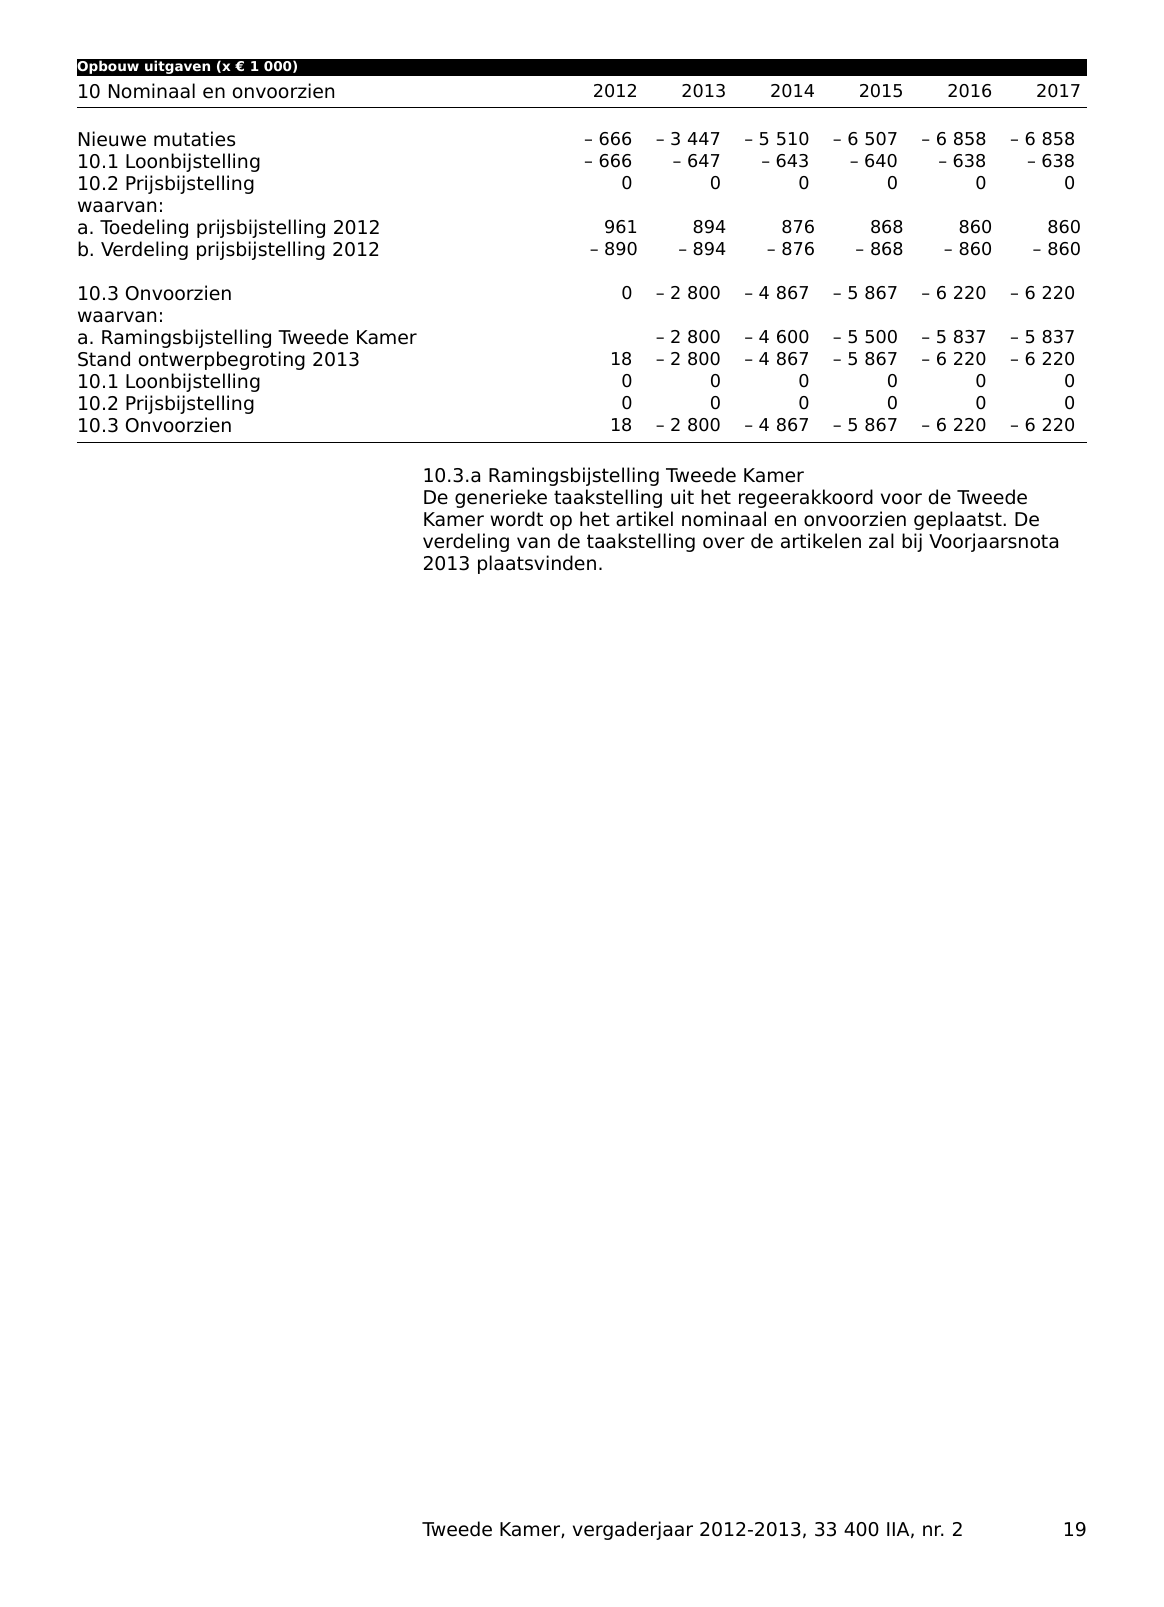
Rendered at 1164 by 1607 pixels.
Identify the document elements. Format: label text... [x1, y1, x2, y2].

text De generieke taakstelling uit het regeerakkoord voor de Tweede Kamer wordt op het artikel nominaal en onvoorzien geplaatst. De verdeling van de taakstelling over de artikelen zal bij Voorjaarsnota 2013 plaatsvinden. [422, 487, 1087, 575]
table_cell – 647 [644, 151, 732, 173]
table_cell 0 [732, 173, 821, 195]
table_cell – 2 800 [644, 327, 732, 349]
table_cell – 4 867 [732, 349, 821, 371]
table_cell 0 [821, 173, 909, 195]
table_cell [644, 261, 732, 283]
table_cell 18 [555, 349, 644, 371]
table_cell 2013 [644, 76, 732, 107]
table_cell – 894 [644, 239, 732, 261]
table_cell [909, 261, 998, 283]
table_cell a. Ramingsbijstelling Tweede Kamer [77, 327, 555, 349]
table_cell – 6 220 [998, 415, 1087, 442]
table_cell [998, 305, 1087, 327]
table_cell – 5 837 [909, 327, 998, 349]
table_cell 0 [555, 173, 644, 195]
table_cell – 5 867 [821, 349, 909, 371]
table_cell [555, 305, 644, 327]
table_cell 868 [821, 217, 909, 239]
table_cell 2015 [821, 76, 909, 107]
table_cell – 666 [555, 129, 644, 151]
table_cell – 5 510 [732, 129, 821, 151]
table_cell 0 [909, 393, 998, 415]
table_cell – 6 858 [998, 129, 1087, 151]
table_cell [644, 305, 732, 327]
table_cell 10.2 Prijsbijstelling [77, 173, 555, 195]
table_cell 0 [732, 371, 821, 393]
table_cell [644, 108, 732, 129]
text 10.3.a Ramingsbijstelling Tweede Kamer [422, 465, 1087, 487]
table_cell [732, 195, 821, 217]
table_cell Stand ontwerpbegroting 2013 [77, 349, 555, 371]
table_cell 0 [644, 393, 732, 415]
table_cell – 640 [821, 151, 909, 173]
table_cell – 6 220 [909, 283, 998, 305]
table_cell 10.3 Onvoorzien [77, 283, 555, 305]
table_cell 894 [644, 217, 732, 239]
table_cell – 2 800 [644, 415, 732, 442]
table_cell 2016 [909, 76, 998, 107]
table_cell [821, 261, 909, 283]
table_cell – 643 [732, 151, 821, 173]
table_cell 0 [998, 371, 1087, 393]
table_cell – 638 [909, 151, 998, 173]
table_cell [555, 261, 644, 283]
table_cell – 666 [555, 151, 644, 173]
table_cell [644, 195, 732, 217]
table_cell – 2 800 [644, 349, 732, 371]
table_cell [77, 108, 555, 129]
table_cell [555, 108, 644, 129]
table_cell [732, 305, 821, 327]
table_cell [909, 108, 998, 129]
table_cell 0 [732, 393, 821, 415]
table_cell – 3 447 [644, 129, 732, 151]
table_cell 0 [821, 371, 909, 393]
table_cell [555, 195, 644, 217]
table_cell 860 [998, 217, 1087, 239]
table_cell – 876 [732, 239, 821, 261]
table_cell – 6 220 [998, 349, 1087, 371]
table_cell 860 [909, 217, 998, 239]
table_cell – 6 220 [909, 415, 998, 442]
table_cell – 4 600 [732, 327, 821, 349]
table_cell [821, 305, 909, 327]
table_cell – 5 867 [821, 415, 909, 442]
table_cell 2017 [998, 76, 1087, 107]
table_cell – 5 500 [821, 327, 909, 349]
table_cell 2014 [732, 76, 821, 107]
table_cell 10.3 Onvoorzien [77, 415, 555, 442]
table_cell – 5 867 [821, 283, 909, 305]
table_cell 10.1 Loonbijstelling [77, 151, 555, 173]
table_cell a. Toedeling prijsbijstelling 2012 [77, 217, 555, 239]
table_cell [909, 305, 998, 327]
table_cell – 6 507 [821, 129, 909, 151]
table_cell [909, 195, 998, 217]
table_cell – 4 867 [732, 283, 821, 305]
table_cell 0 [555, 371, 644, 393]
table_cell 0 [998, 393, 1087, 415]
table_cell – 2 800 [644, 283, 732, 305]
table_cell 0 [555, 283, 644, 305]
table_cell 0 [998, 173, 1087, 195]
table_cell – 890 [555, 239, 644, 261]
table_cell [555, 327, 644, 349]
table_cell 10 Nominaal en onvoorzien [77, 76, 555, 107]
table_cell 2012 [555, 76, 644, 107]
table_cell – 860 [998, 239, 1087, 261]
table_cell – 638 [998, 151, 1087, 173]
table_cell 18 [555, 415, 644, 442]
table_cell [821, 195, 909, 217]
table_cell [732, 108, 821, 129]
table_cell waarvan: [77, 195, 555, 217]
table_cell [821, 108, 909, 129]
table_cell 961 [555, 217, 644, 239]
table_cell – 6 220 [998, 283, 1087, 305]
table_cell waarvan: [77, 305, 555, 327]
table_cell 0 [644, 173, 732, 195]
table_cell [998, 108, 1087, 129]
table_cell 0 [909, 173, 998, 195]
table_cell [77, 261, 555, 283]
table_cell 0 [909, 371, 998, 393]
table_cell b. Verdeling prijsbijstelling 2012 [77, 239, 555, 261]
table_header Opbouw uitgaven (x € 1 000) [77, 59, 1087, 75]
table_cell 10.2 Prijsbijstelling [77, 393, 555, 415]
table_cell [732, 261, 821, 283]
table_cell – 6 858 [909, 129, 998, 151]
table_cell – 4 867 [732, 415, 821, 442]
table_cell 0 [644, 371, 732, 393]
table_cell [998, 261, 1087, 283]
table_cell Nieuwe mutaties [77, 129, 555, 151]
table_cell 10.1 Loonbijstelling [77, 371, 555, 393]
table_cell – 5 837 [998, 327, 1087, 349]
table_cell – 860 [909, 239, 998, 261]
table_cell 876 [732, 217, 821, 239]
table_cell [998, 195, 1087, 217]
table_cell – 868 [821, 239, 909, 261]
table_cell 0 [821, 393, 909, 415]
table_cell – 6 220 [909, 349, 998, 371]
table_cell 0 [555, 393, 644, 415]
